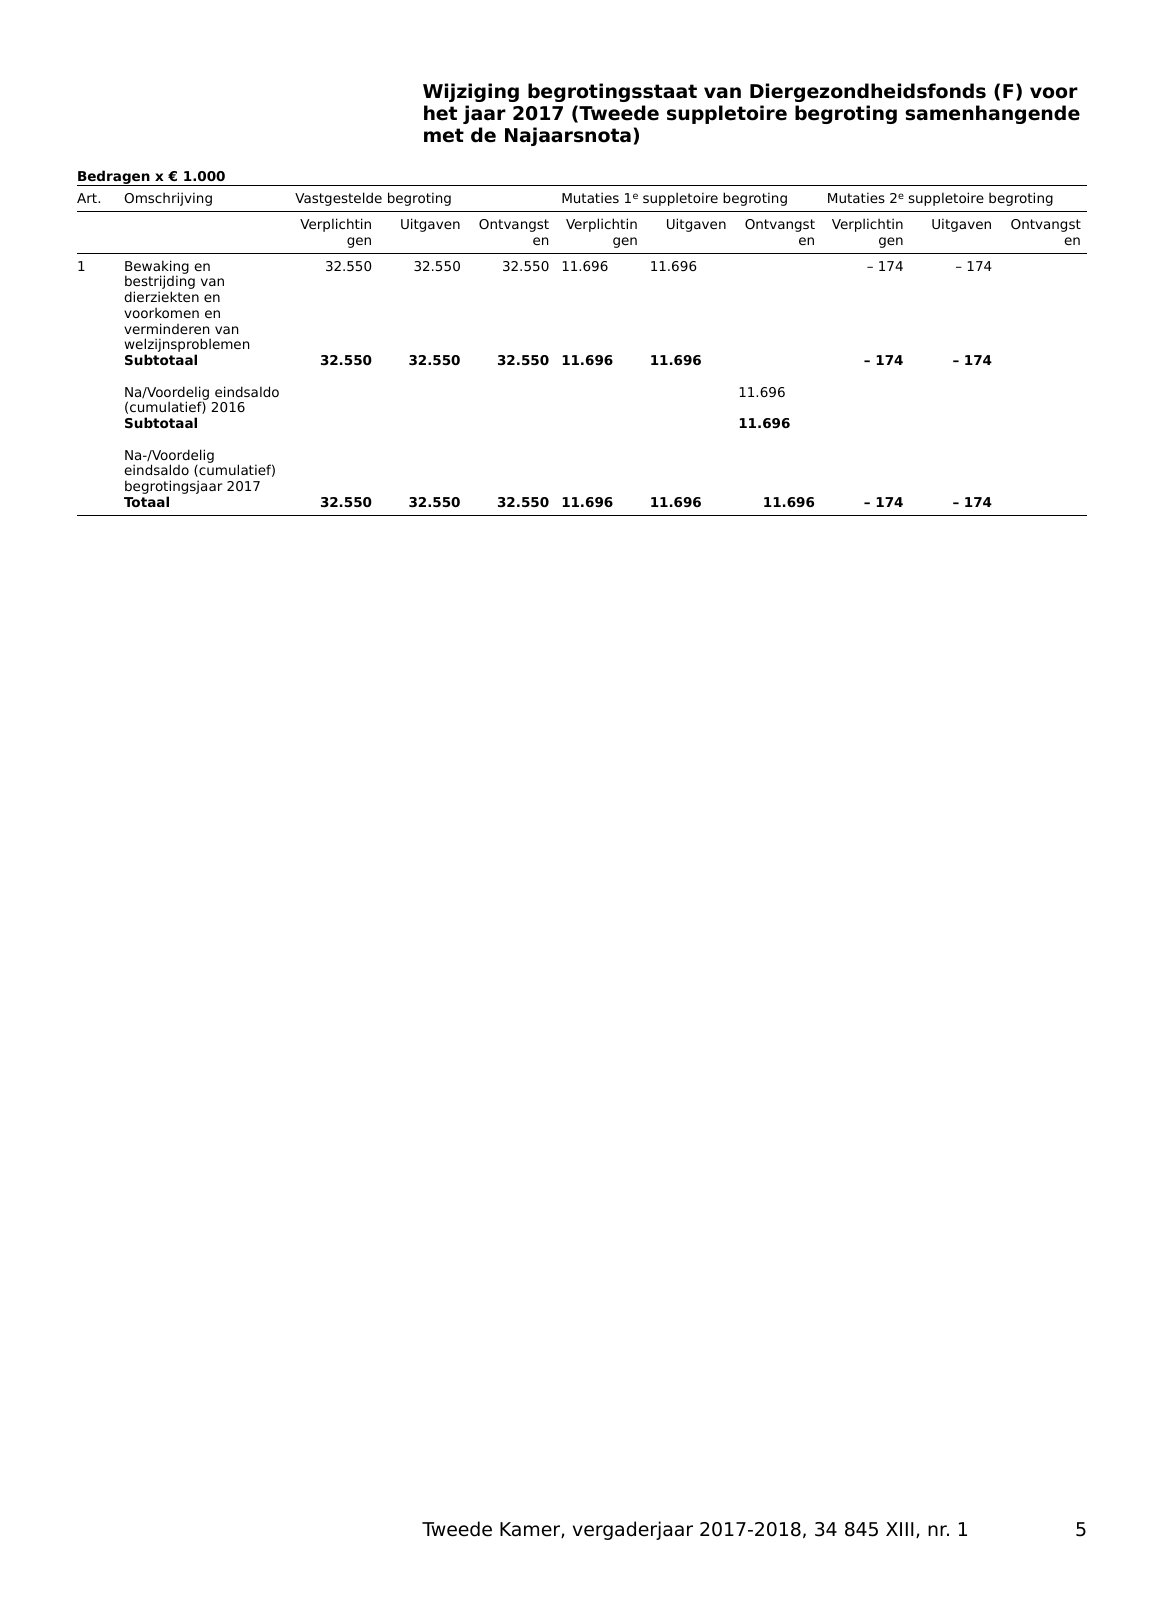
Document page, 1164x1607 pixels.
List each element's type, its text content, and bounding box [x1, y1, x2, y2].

table_cell [555, 416, 644, 432]
table_cell [998, 416, 1087, 432]
table_cell Ontvangsten [998, 212, 1087, 253]
table_cell [998, 432, 1087, 447]
table_cell Verplichtingen [821, 212, 909, 253]
table_cell [998, 447, 1087, 494]
table_cell [732, 254, 821, 353]
table_cell [77, 369, 118, 384]
table_cell [821, 447, 909, 494]
table_cell [732, 353, 821, 369]
table_cell 32.550 [289, 353, 378, 369]
table_cell [732, 432, 821, 447]
table_cell 32.550 [378, 353, 466, 369]
table_cell 11.696 [732, 384, 821, 416]
table_cell [555, 369, 644, 384]
table_cell 11.696 [555, 254, 644, 353]
table_cell Ontvangsten [732, 212, 821, 253]
table_cell Uitgaven [909, 212, 998, 253]
table_cell [118, 369, 289, 384]
table_cell – 174 [909, 254, 998, 353]
table_cell [378, 432, 466, 447]
table_cell [466, 384, 555, 416]
table_cell [909, 369, 998, 384]
table_cell [644, 384, 732, 416]
table_cell Mutaties 2e suppletoire begroting [821, 186, 1087, 211]
table_cell [77, 495, 118, 515]
table_cell – 174 [821, 254, 909, 353]
table_cell [909, 384, 998, 416]
table_cell Vastgestelde begroting [289, 186, 555, 211]
table_cell [998, 254, 1087, 353]
table_cell Bewaking en bestrijding van dierziekten en voorkomen en verminderen van welzijnsproblemen [118, 254, 289, 353]
table_cell 11.696 [644, 353, 732, 369]
table_cell – 174 [821, 353, 909, 369]
table_cell [821, 432, 909, 447]
table_cell Verplichtingen [289, 212, 378, 253]
table_cell [821, 369, 909, 384]
table_cell [289, 384, 378, 416]
table_cell Subtotaal [118, 353, 289, 369]
table_cell [732, 369, 821, 384]
table_cell [118, 212, 289, 253]
table_cell [77, 384, 118, 416]
table_cell [644, 369, 732, 384]
table_cell Art. [77, 186, 118, 211]
table_cell Na-/Voordelig eindsaldo (cumulatief) begrotingsjaar 2017 [118, 447, 289, 494]
table_cell [732, 447, 821, 494]
table_cell Uitgaven [378, 212, 466, 253]
table_cell – 174 [909, 353, 998, 369]
table_cell [77, 212, 118, 253]
table_cell 11.696 [555, 353, 644, 369]
table_cell [289, 416, 378, 432]
table_cell Subtotaal [118, 416, 289, 432]
text Wijziging begrotingsstaat van Diergezondheidsfonds (F) voor het jaar 2017 (Tweede suppletoire begroting samenhangende met de Najaarsnota) [422, 81, 1087, 147]
table_cell – 174 [821, 495, 909, 515]
table_cell [289, 432, 378, 447]
table_cell [378, 416, 466, 432]
table_cell [555, 384, 644, 416]
table_cell [466, 369, 555, 384]
table_cell [118, 432, 289, 447]
table_cell [378, 384, 466, 416]
table_cell [998, 369, 1087, 384]
table_cell Mutaties 1e suppletoire begroting [555, 186, 821, 211]
table_cell [998, 353, 1087, 369]
table_cell Omschrijving [118, 186, 289, 211]
table_cell 32.550 [466, 353, 555, 369]
table_cell Ontvangsten [466, 212, 555, 253]
table_cell 32.550 [289, 254, 378, 353]
table_cell [378, 447, 466, 494]
table_cell [77, 353, 118, 369]
table_cell [821, 384, 909, 416]
table_cell [998, 495, 1087, 515]
table_cell 1 [77, 254, 118, 353]
table_cell [77, 432, 118, 447]
table_cell [909, 432, 998, 447]
table_cell [644, 432, 732, 447]
table_cell 11.696 [732, 495, 821, 515]
table_cell [289, 447, 378, 494]
table_cell Na/Voordelig eindsaldo (cumulatief) 2016 [118, 384, 289, 416]
table_cell Verplichtingen [555, 212, 644, 253]
table_cell Uitgaven [644, 212, 732, 253]
table_cell [555, 432, 644, 447]
table_cell [644, 447, 732, 494]
table_cell [555, 447, 644, 494]
table_cell 11.696 [644, 254, 732, 353]
table_cell [77, 447, 118, 494]
table_cell 32.550 [289, 495, 378, 515]
table_cell 11.696 [555, 495, 644, 515]
table_cell [77, 416, 118, 432]
table_cell 11.696 [644, 495, 732, 515]
table_header Bedragen x € 1.000 [77, 169, 1087, 185]
table_cell [998, 384, 1087, 416]
table_cell [909, 416, 998, 432]
table_cell [289, 369, 378, 384]
table_cell Totaal [118, 495, 289, 515]
table_cell [466, 432, 555, 447]
table_cell [821, 416, 909, 432]
table_cell [909, 447, 998, 494]
table_cell 32.550 [466, 495, 555, 515]
table_cell 11.696 [732, 416, 821, 432]
table_cell – 174 [909, 495, 998, 515]
table_cell 32.550 [378, 495, 466, 515]
table_cell [466, 416, 555, 432]
table_cell 32.550 [378, 254, 466, 353]
table_cell [466, 447, 555, 494]
table_cell [378, 369, 466, 384]
table_cell 32.550 [466, 254, 555, 353]
table_cell [644, 416, 732, 432]
